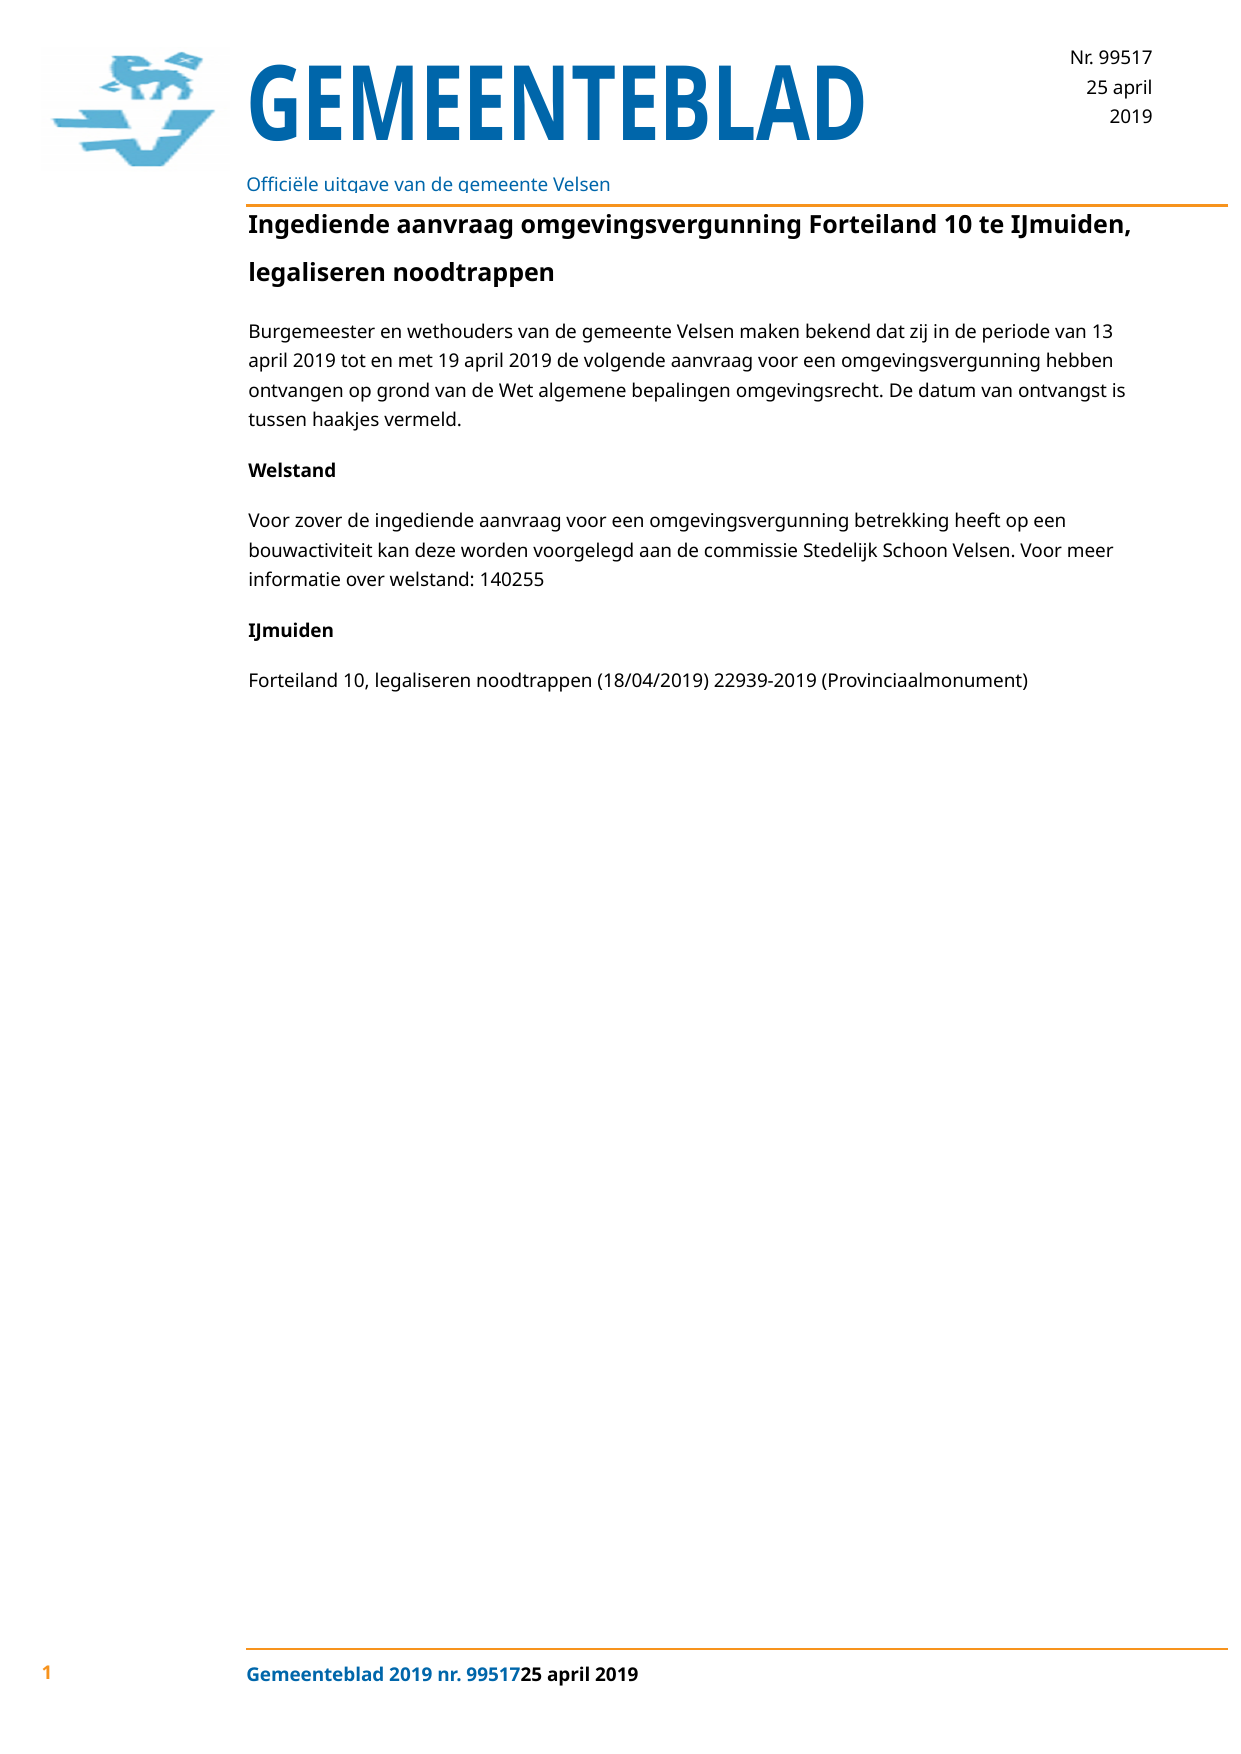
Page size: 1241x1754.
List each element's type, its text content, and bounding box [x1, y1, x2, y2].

text Ingediende aanvraag omgevingsvergunning Forteiland 10 te IJmuiden, legaliseren noodtrappen [248, 207, 1152, 288]
picture [41, 47, 231, 172]
text Burgemeester en wethouders van de gemeente Velsen maken bekend dat zij in de periode van 13 april 2019 tot en met 19 april 2019 de volgende aanvraag voor een omgevingsvergunning hebben ontvangen op grond van de Wet algemene bepalingen omgevingsrecht. De datum van ontvangst is tussen haakjes vermeld. [248, 318, 1152, 432]
text IJmuiden [248, 617, 1152, 643]
text Voor zover de ingediende aanvraag voor een omgevingsvergunning betrekking heeft op een bouwactiviteit kan deze worden voorgelegd aan de commissie Stedelijk Schoon Velsen. Voor meer informatie over welstand: 140255 [248, 507, 1152, 592]
text Forteiland 10, legaliseren noodtrappen (18/04/2019) 22939-2019 (Provinciaalmonument) [248, 667, 1152, 693]
text Welstand [248, 457, 1152, 483]
